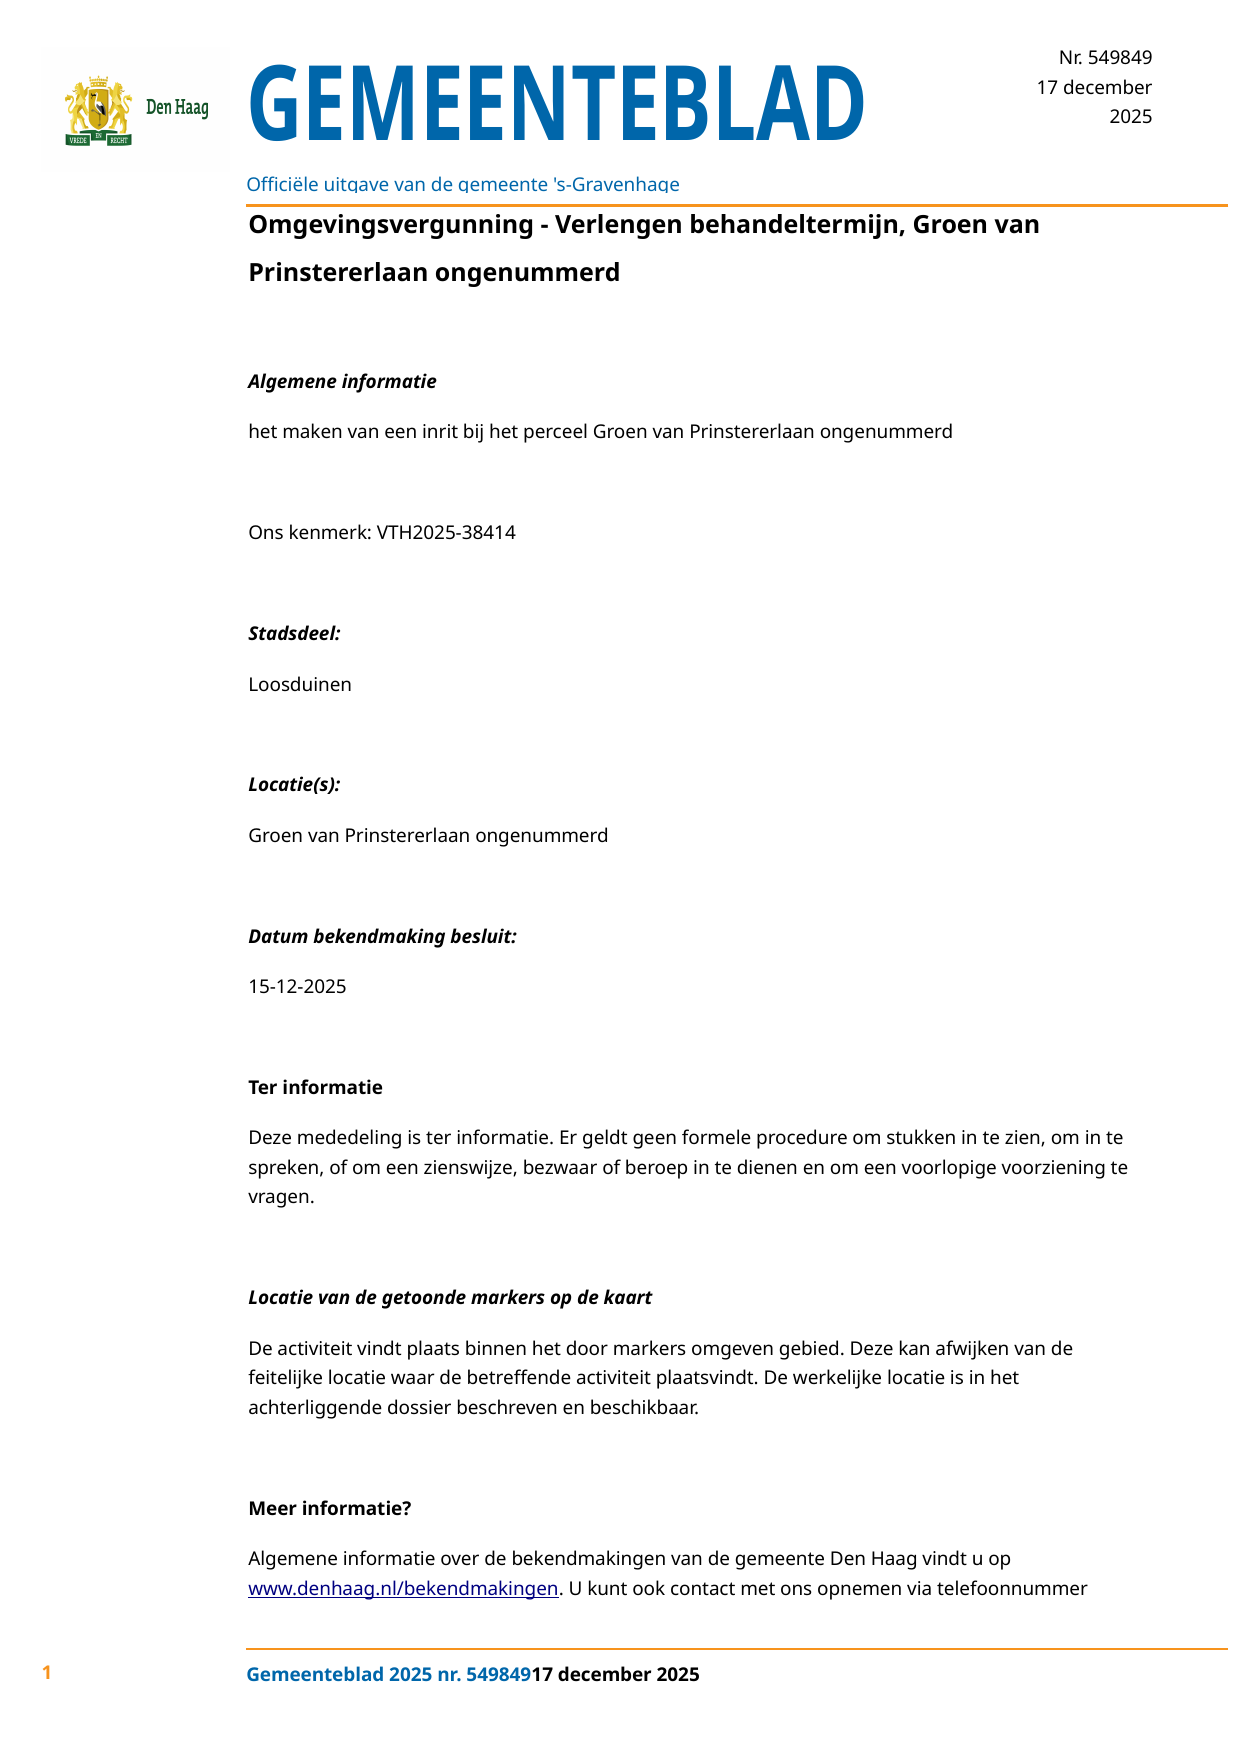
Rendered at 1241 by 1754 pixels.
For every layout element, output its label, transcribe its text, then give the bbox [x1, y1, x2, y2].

text Stadsdeel: [248, 620, 1152, 646]
text De activiteit vindt plaats binnen het door markers omgeven gebied. Deze kan afwijken van de feitelijke locatie waar de betreffende activiteit plaatsvindt. De werkelijke locatie is in het achterliggende dossier beschreven en beschikbaar. [248, 1335, 1152, 1420]
picture [41, 47, 231, 172]
text 15-12-2025 [248, 973, 1152, 999]
text Algemene informatie [248, 368, 1152, 394]
text Deze mededeling is ter informatie. Er geldt geen formele procedure om stukken in te zien, om in te spreken, of om een zienswijze, bezwaar of beroep in te dienen en om een voorlopige voorziening te vragen. [248, 1124, 1152, 1209]
text Meer informatie? [248, 1495, 1152, 1521]
text het maken van een inrit bij het perceel Groen van Prinstererlaan ongenummerd [248, 419, 1152, 444]
text Datum bekendmaking besluit: [248, 923, 1152, 949]
text Ter informatie [248, 1074, 1152, 1100]
text Locatie van de getoonde markers op de kaart [248, 1284, 1152, 1310]
text Algemene informatie over de bekendmakingen van de gemeente Den Haag vindt u op www.denhaag.nl/bekendmakingen. U kunt ook contact met ons opnemen via telefoonnummer [248, 1545, 1152, 1601]
text Omgevingsvergunning - Verlengen behandeltermijn, Groen van Prinstererlaan ongenummerd [248, 207, 1152, 288]
text Locatie(s): [248, 772, 1152, 797]
text Ons kenmerk: VTH2025-38414 [248, 519, 1152, 545]
text Groen van Prinstererlaan ongenummerd [248, 822, 1152, 848]
text Loosduinen [248, 671, 1152, 697]
